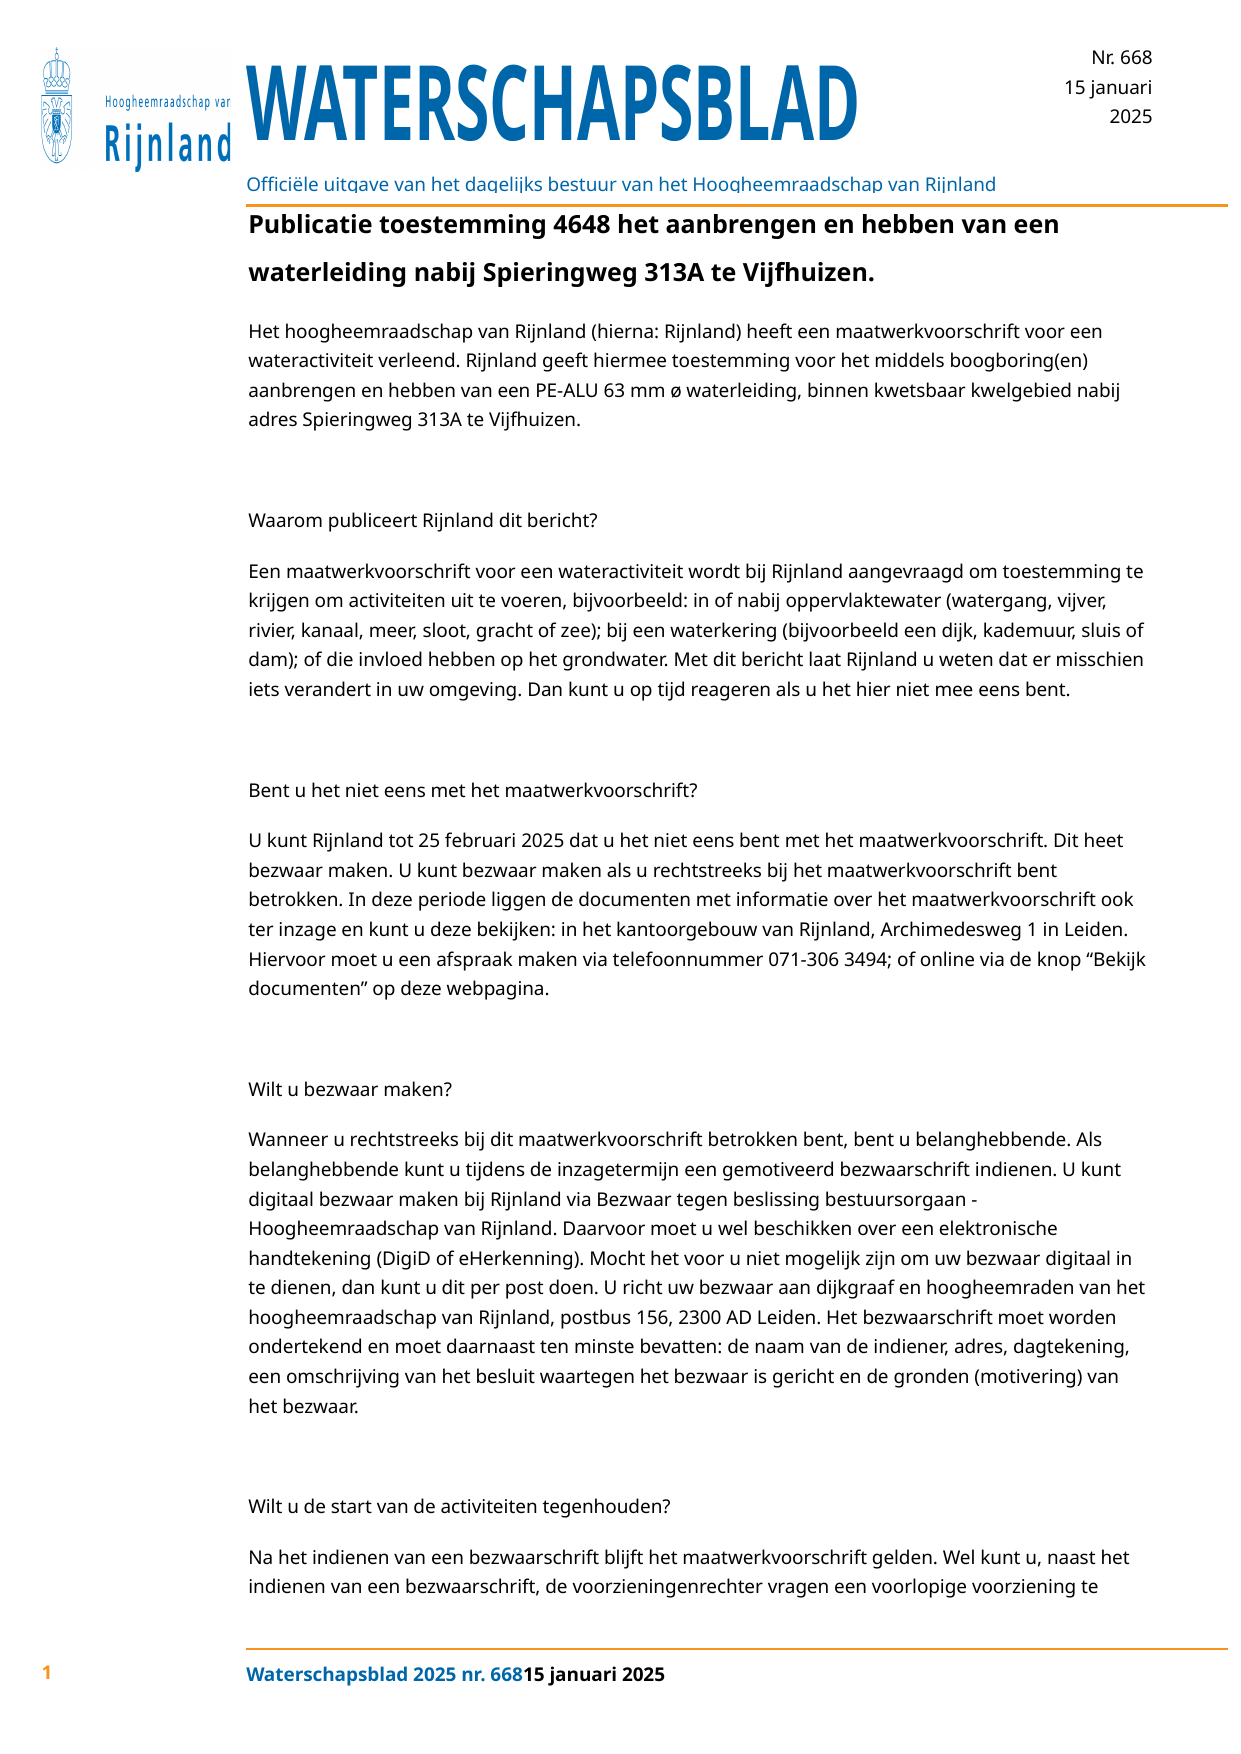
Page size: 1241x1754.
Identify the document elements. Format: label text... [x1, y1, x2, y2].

text U kunt Rijnland tot 25 februari 2025 dat u het niet eens bent met het maatwerkvoorschrift. Dit heet bezwaar maken. U kunt bezwaar maken als u rechtstreeks bij het maatwerkvoorschrift bent betrokken. In deze periode liggen de documenten met informatie over het maatwerkvoorschrift ook ter inzage en kunt u deze bekijken: in het kantoorgebouw van Rijnland, Archimedesweg 1 in Leiden. Hiervoor moet u een afspraak maken via telefoonnummer 071-306 3494; of online via de knop “Bekijk documenten” op deze webpagina. [248, 827, 1152, 1001]
picture [41, 47, 231, 172]
text Het hoogheemraadschap van Rijnland (hierna: Rijnland) heeft een maatwerkvoorschrift voor een wateractiviteit verleend. Rijnland geeft hiermee toestemming voor het middels boogboring(en) aanbrengen en hebben van een PE-ALU 63 mm ø waterleiding, binnen kwetsbaar kwelgebied nabij adres Spieringweg 313A te Vijfhuizen. [248, 318, 1152, 432]
text Wilt u de start van de activiteiten tegenhouden? [248, 1494, 1152, 1519]
text Na het indienen van een bezwaarschrift blijft het maatwerkvoorschrift gelden. Wel kunt u, naast het indienen van een bezwaarschrift, de voorzieningenrechter vragen een voorlopige voorziening te [248, 1544, 1152, 1599]
text Waarom publiceert Rijnland dit bericht? [248, 507, 1152, 533]
text Wilt u bezwaar maken? [248, 1076, 1152, 1102]
text Een maatwerkvoorschrift voor een wateractiviteit wordt bij Rijnland aangevraagd om toestemming te krijgen om activiteiten uit te voeren, bijvoorbeeld: in of nabij oppervlaktewater (watergang, vijver, rivier, kanaal, meer, sloot, gracht of zee); bij een waterkering (bijvoorbeeld een dijk, kademuur, sluis of dam); of die invloed hebben op het grondwater. Met dit bericht laat Rijnland u weten dat er misschien iets verandert in uw omgeving. Dan kunt u op tijd reageren als u het hier niet mee eens bent. [248, 558, 1152, 702]
text Bent u het niet eens met het maatwerkvoorschrift? [248, 777, 1152, 803]
text Wanneer u rechtstreeks bij dit maatwerkvoorschrift betrokken bent, bent u belanghebbende. Als belanghebbende kunt u tijdens de inzagetermijn een gemotiveerd bezwaarschrift indienen. U kunt digitaal bezwaar maken bij Rijnland via Bezwaar tegen beslissing bestuursorgaan - Hoogheemraadschap van Rijnland. Daarvoor moet u wel beschikken over een elektronische handtekening (DigiD of eHerkenning). Mocht het voor u niet mogelijk zijn om uw bezwaar digitaal in te dienen, dan kunt u dit per post doen. U richt uw bezwaar aan dijkgraaf en hoogheemraden van het hoogheemraadschap van Rijnland, postbus 156, 2300 AD Leiden. Het bezwaarschrift moet worden ondertekend en moet daarnaast ten minste bevatten: de naam van de indiener, adres, dagtekening, een omschrijving van het besluit waartegen het bezwaar is gericht en de gronden (motivering) van het bezwaar. [248, 1127, 1152, 1419]
text Publicatie toestemming 4648 het aanbrengen en hebben van een waterleiding nabij Spieringweg 313A te Vijfhuizen. [248, 207, 1152, 288]
